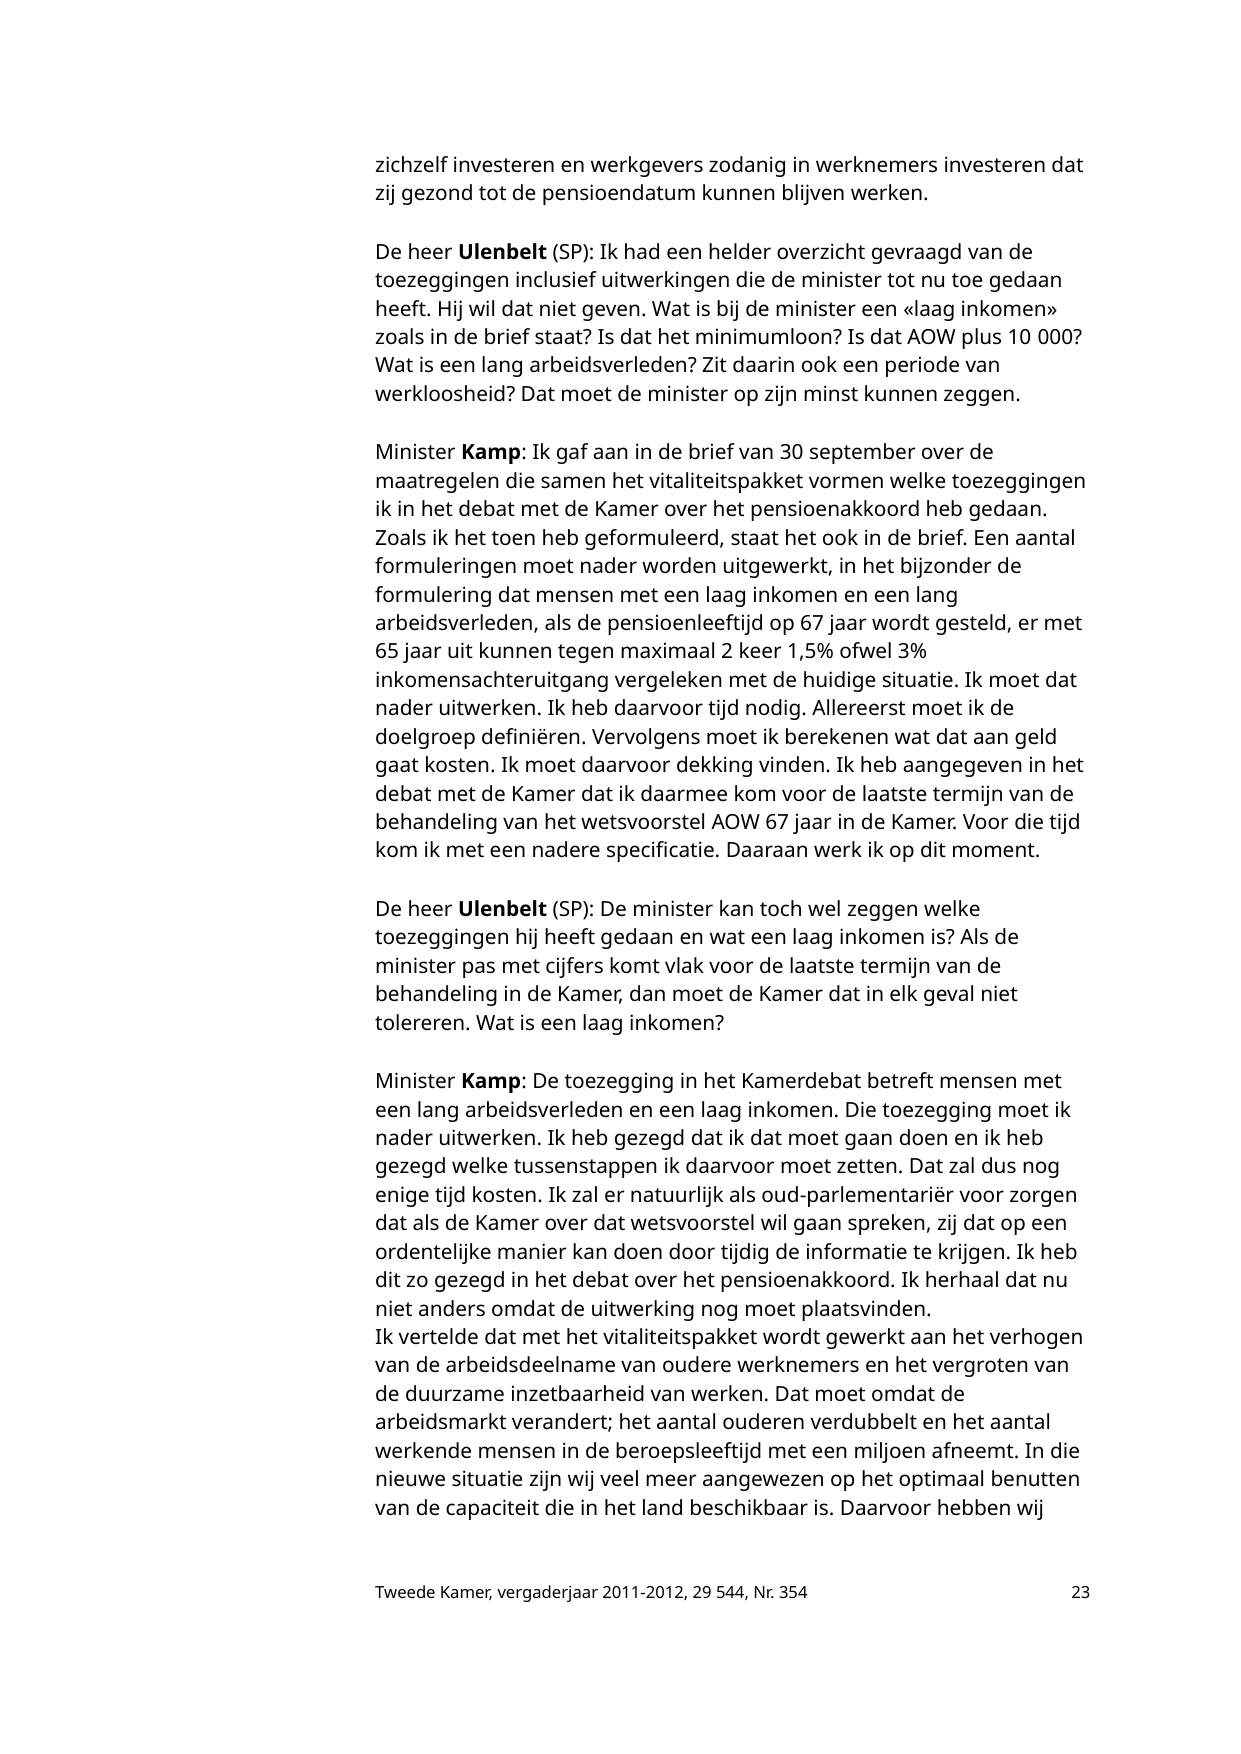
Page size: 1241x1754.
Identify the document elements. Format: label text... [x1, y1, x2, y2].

text Minister Kamp: Ik gaf aan in de brief van 30 september over de maatregelen die samen het vitaliteitspakket vormen welke toezeggingen ik in het debat met de Kamer over het pensioenakkoord heb gedaan. Zoals ik het toen heb geformuleerd, staat het ook in de brief. Een aantal formuleringen moet nader worden uitgewerkt, in het bijzonder de formulering dat mensen met een laag inkomen en een lang arbeidsverleden, als de pensioenleeftijd op 67 jaar wordt gesteld, er met 65 jaar uit kunnen tegen maximaal 2 keer 1,5% ofwel 3% inkomensachteruitgang vergeleken met de huidige situatie. Ik moet dat nader uitwerken. Ik heb daarvoor tijd nodig. Allereerst moet ik de doelgroep definiëren. Vervolgens moet ik berekenen wat dat aan geld gaat kosten. Ik moet daarvoor dekking vinden. Ik heb aangegeven in het debat met de Kamer dat ik daarmee kom voor de laatste termijn van de behandeling van het wetsvoorstel AOW 67 jaar in de Kamer. Voor die tijd kom ik met een nadere specificatie. Daaraan werk ik op dit moment. [375, 437, 1090, 864]
text zichzelf investeren en werkgevers zodanig in werknemers investeren dat zij gezond tot de pensioendatum kunnen blijven werken. [375, 150, 1090, 207]
text De heer Ulenbelt (SP): Ik had een helder overzicht gevraagd van de toezeggingen inclusief uitwerkingen die de minister tot nu toe gedaan heeft. Hij wil dat niet geven. Wat is bij de minister een «laag inkomen» zoals in de brief staat? Is dat het minimumloon? Is dat AOW plus 10 000? Wat is een lang arbeidsverleden? Zit daarin ook een periode van werkloosheid? Dat moet de minister op zijn minst kunnen zeggen. [375, 237, 1090, 407]
text Minister Kamp: De toezegging in het Kamerdebat betreft mensen met een lang arbeidsverleden en een laag inkomen. Die toezegging moet ik nader uitwerken. Ik heb gezegd dat ik dat moet gaan doen en ik heb gezegd welke tussenstappen ik daarvoor moet zetten. Dat zal dus nog enige tijd kosten. Ik zal er natuurlijk als oud-parlementariër voor zorgen dat als de Kamer over dat wetsvoorstel wil gaan spreken, zij dat op een ordentelijke manier kan doen door tijdig de informatie te krijgen. Ik heb dit zo gezegd in het debat over het pensioenakkoord. Ik herhaal dat nu niet anders omdat de uitwerking nog moet plaatsvinden. [375, 1066, 1090, 1322]
text De heer Ulenbelt (SP): De minister kan toch wel zeggen welke toezeggingen hij heeft gedaan en wat een laag inkomen is? Als de minister pas met cijfers komt vlak voor de laatste termijn van de behandeling in de Kamer, dan moet de Kamer dat in elk geval niet tolereren. Wat is een laag inkomen? [375, 894, 1090, 1036]
text Ik vertelde dat met het vitaliteitspakket wordt gewerkt aan het verhogen van de arbeidsdeelname van oudere werknemers en het vergroten van de duurzame inzetbaarheid van werken. Dat moet omdat de arbeidsmarkt verandert; het aantal ouderen verdubbelt en het aantal werkende mensen in de beroepsleeftijd met een miljoen afneemt. In die nieuwe situatie zijn wij veel meer aangewezen op het optimaal benutten van de capaciteit die in het land beschikbaar is. Daarvoor hebben wij [375, 1322, 1090, 1521]
